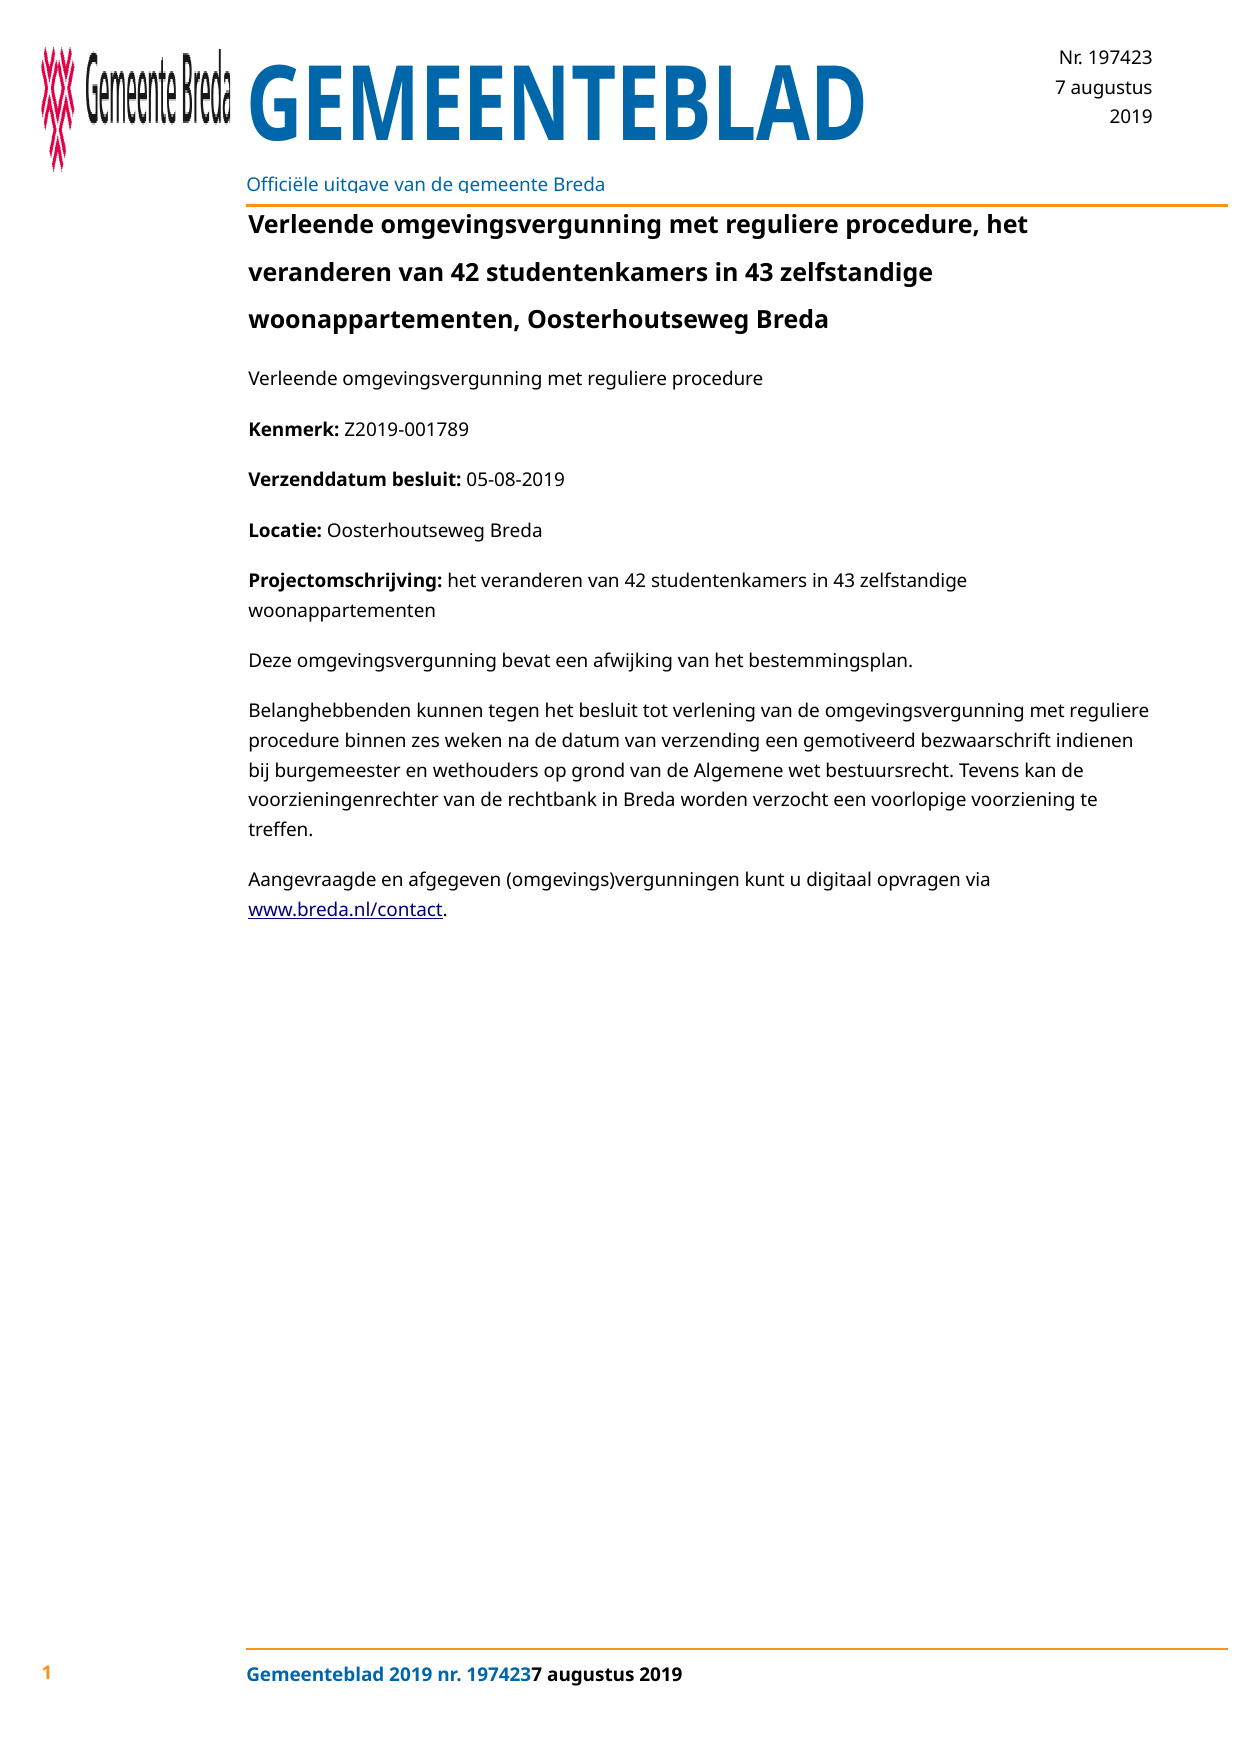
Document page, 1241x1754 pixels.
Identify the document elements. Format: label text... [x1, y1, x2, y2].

picture [41, 47, 231, 172]
text Verleende omgevingsvergunning met reguliere procedure [248, 366, 1152, 391]
text Belanghebbenden kunnen tegen het besluit tot verlening van de omgevingsvergunning met reguliere procedure binnen zes weken na de datum van verzending een gemotiveerd bezwaarschrift indienen bij burgemeester en wethouders op grond van de Algemene wet bestuursrecht. Tevens kan de voorzieningenrechter van de rechtbank in Breda worden verzocht een voorlopige voorziening te treffen. [248, 698, 1152, 842]
text Verleende omgevingsvergunning met reguliere procedure, het veranderen van 42 studentenkamers in 43 zelfstandige woonappartementen, Oosterhoutseweg Breda [248, 207, 1152, 336]
text Verzenddatum besluit: 05-08-2019 [248, 466, 1152, 492]
text Deze omgevingsvergunning bevat een afwijking van het bestemmingsplan. [248, 647, 1152, 673]
text Aangevraagde en afgegeven (omgevings)vergunningen kunt u digitaal opvragen via www.breda.nl/contact. [248, 866, 1152, 922]
text Projectomschrijving: het veranderen van 42 studentenkamers in 43 zelfstandige woonappartementen [248, 567, 1152, 622]
text Locatie: Oosterhoutseweg Breda [248, 517, 1152, 542]
text Kenmerk: Z2019-001789 [248, 416, 1152, 442]
